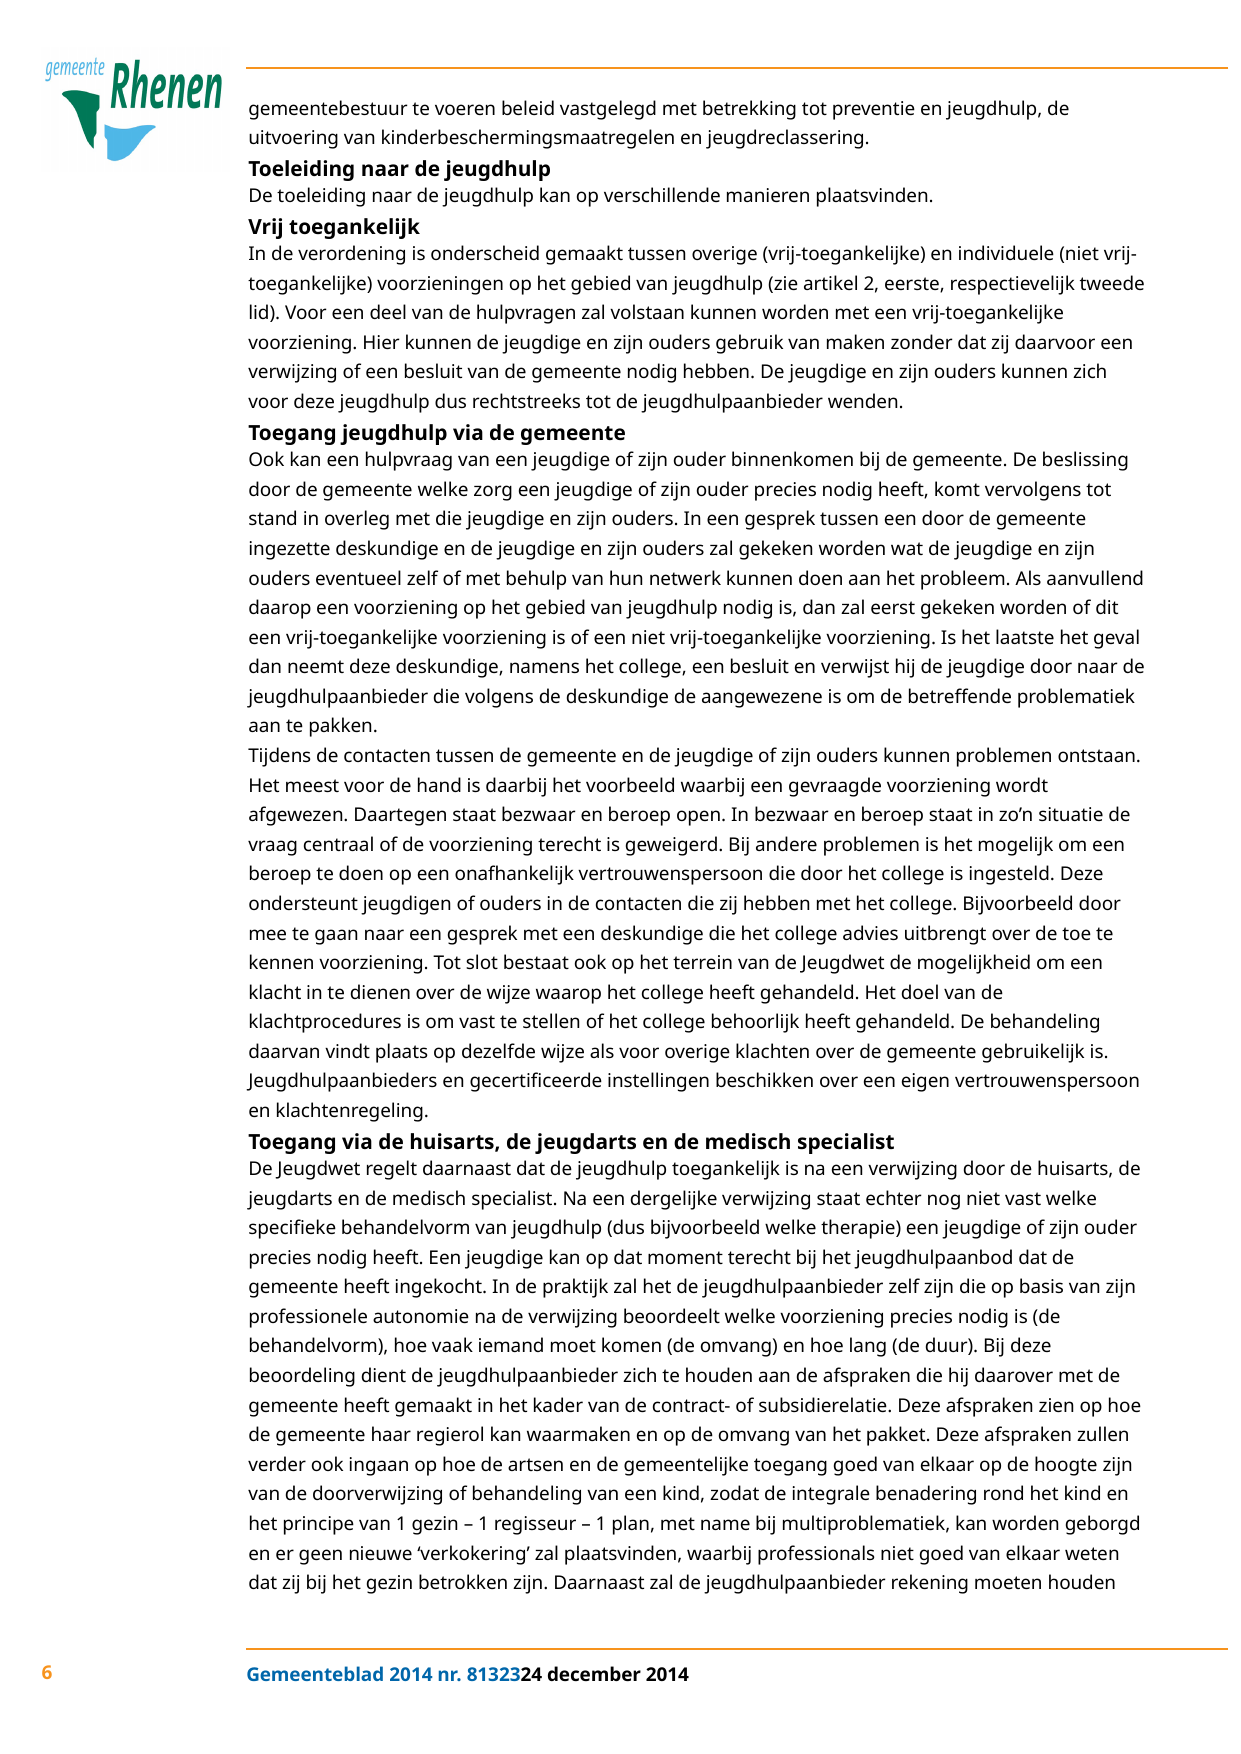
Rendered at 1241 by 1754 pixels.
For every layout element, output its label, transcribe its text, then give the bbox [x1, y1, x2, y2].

text De Jeugdwet regelt daarnaast dat de jeugdhulp toegankelijk is na een verwijzing door de huisarts, de jeugdarts en de medisch specialist. Na een dergelijke verwijzing staat echter nog niet vast welke specifieke behandelvorm van jeugdhulp (dus bijvoorbeeld welke therapie) een jeugdige of zijn ouder precies nodig heeft. Een jeugdige kan op dat moment terecht bij het jeugdhulpaanbod dat de gemeente heeft ingekocht. In de praktijk zal het de jeugdhulpaanbieder zelf zijn die op basis van zijn professionele autonomie na de verwijzing beoordeelt welke voorziening precies nodig is (de behandelvorm), hoe vaak iemand moet komen (de omvang) en hoe lang (de duur). Bij deze beoordeling dient de jeugdhulpaanbieder zich te houden aan de afspraken die hij daarover met de gemeente heeft gemaakt in het kader van de contract- of subsidierelatie. Deze afspraken zien op hoe de gemeente haar regierol kan waarmaken en op de omvang van het pakket. Deze afspraken zullen verder ook ingaan op hoe de artsen en de gemeentelijke toegang goed van elkaar op de hoogte zijn van de doorverwijzing of behandeling van een kind, zodat de integrale benadering rond het kind en het principe van 1 gezin – 1 regisseur – 1 plan, met name bij multiproblematiek, kan worden geborgd en er geen nieuwe ‘verkokering’ zal plaatsvinden, waarbij professionals niet goed van elkaar weten dat zij bij het gezin betrokken zijn. Daarnaast zal de jeugdhulpaanbieder rekening moeten houden [248, 1155, 1152, 1595]
picture [41, 47, 231, 172]
text De toeleiding naar de jeugdhulp kan op verschillende manieren plaatsvinden. [248, 182, 1152, 208]
text Toegang jeugdhulp via de gemeente [248, 418, 1152, 446]
text gemeentebestuur te voeren beleid vastgelegd met betrekking tot preventie en jeugdhulp, de uitvoering van kinderbeschermingsmaatregelen en jeugdreclassering. [248, 95, 1152, 150]
text Toeleiding naar de jeugdhulp [248, 154, 1152, 182]
text Ook kan een hulpvraag van een jeugdige of zijn ouder binnenkomen bij de gemeente. De beslissing door de gemeente welke zorg een jeugdige of zijn ouder precies nodig heeft, komt vervolgens tot stand in overleg met die jeugdige en zijn ouders. In een gesprek tussen een door de gemeente ingezette deskundige en de jeugdige en zijn ouders zal gekeken worden wat de jeugdige en zijn ouders eventueel zelf of met behulp van hun netwerk kunnen doen aan het probleem. Als aanvullend daarop een voorziening op het gebied van jeugdhulp nodig is, dan zal eerst gekeken worden of dit een vrij-toegankelijke voorziening is of een niet vrij-toegankelijke voorziening. Is het laatste het geval dan neemt deze deskundige, namens het college, een besluit en verwijst hij de jeugdige door naar de jeugdhulpaanbieder die volgens de deskundige de aangewezene is om de betreffende problematiek aan te pakken. [248, 446, 1152, 738]
text Vrij toegankelijk [248, 212, 1152, 240]
text In de verordening is onderscheid gemaakt tussen overige (vrij-toegankelijke) en individuele (niet vrij-toegankelijke) voorzieningen op het gebied van jeugdhulp (zie artikel 2, eerste, respectievelijk tweede lid). Voor een deel van de hulpvragen zal volstaan kunnen worden met een vrij-toegankelijke voorziening. Hier kunnen de jeugdige en zijn ouders gebruik van maken zonder dat zij daarvoor een verwijzing of een besluit van de gemeente nodig hebben. De jeugdige en zijn ouders kunnen zich voor deze jeugdhulp dus rechtstreeks tot de jeugdhulpaanbieder wenden. [248, 240, 1152, 414]
text Tijdens de contacten tussen de gemeente en de jeugdige of zijn ouders kunnen problemen ontstaan. Het meest voor de hand is daarbij het voorbeeld waarbij een gevraagde voorziening wordt afgewezen. Daartegen staat bezwaar en beroep open. In bezwaar en beroep staat in zo’n situatie de vraag centraal of de voorziening terecht is geweigerd. Bij andere problemen is het mogelijk om een beroep te doen op een onafhankelijk vertrouwenspersoon die door het college is ingesteld. Deze ondersteunt jeugdigen of ouders in de contacten die zij hebben met het college. Bijvoorbeeld door mee te gaan naar een gesprek met een deskundige die het college advies uitbrengt over de toe te kennen voorziening. Tot slot bestaat ook op het terrein van de Jeugdwet de mogelijkheid om een klacht in te dienen over de wijze waarop het college heeft gehandeld. Het doel van de klachtprocedures is om vast te stellen of het college behoorlijk heeft gehandeld. De behandeling daarvan vindt plaats op dezelfde wijze als voor overige klachten over de gemeente gebruikelijk is. Jeugdhulpaanbieders en gecertificeerde instellingen beschikken over een eigen vertrouwenspersoon en klachtenregeling. [248, 742, 1152, 1123]
text Toegang via de huisarts, de jeugdarts en de medisch specialist [248, 1127, 1152, 1155]
